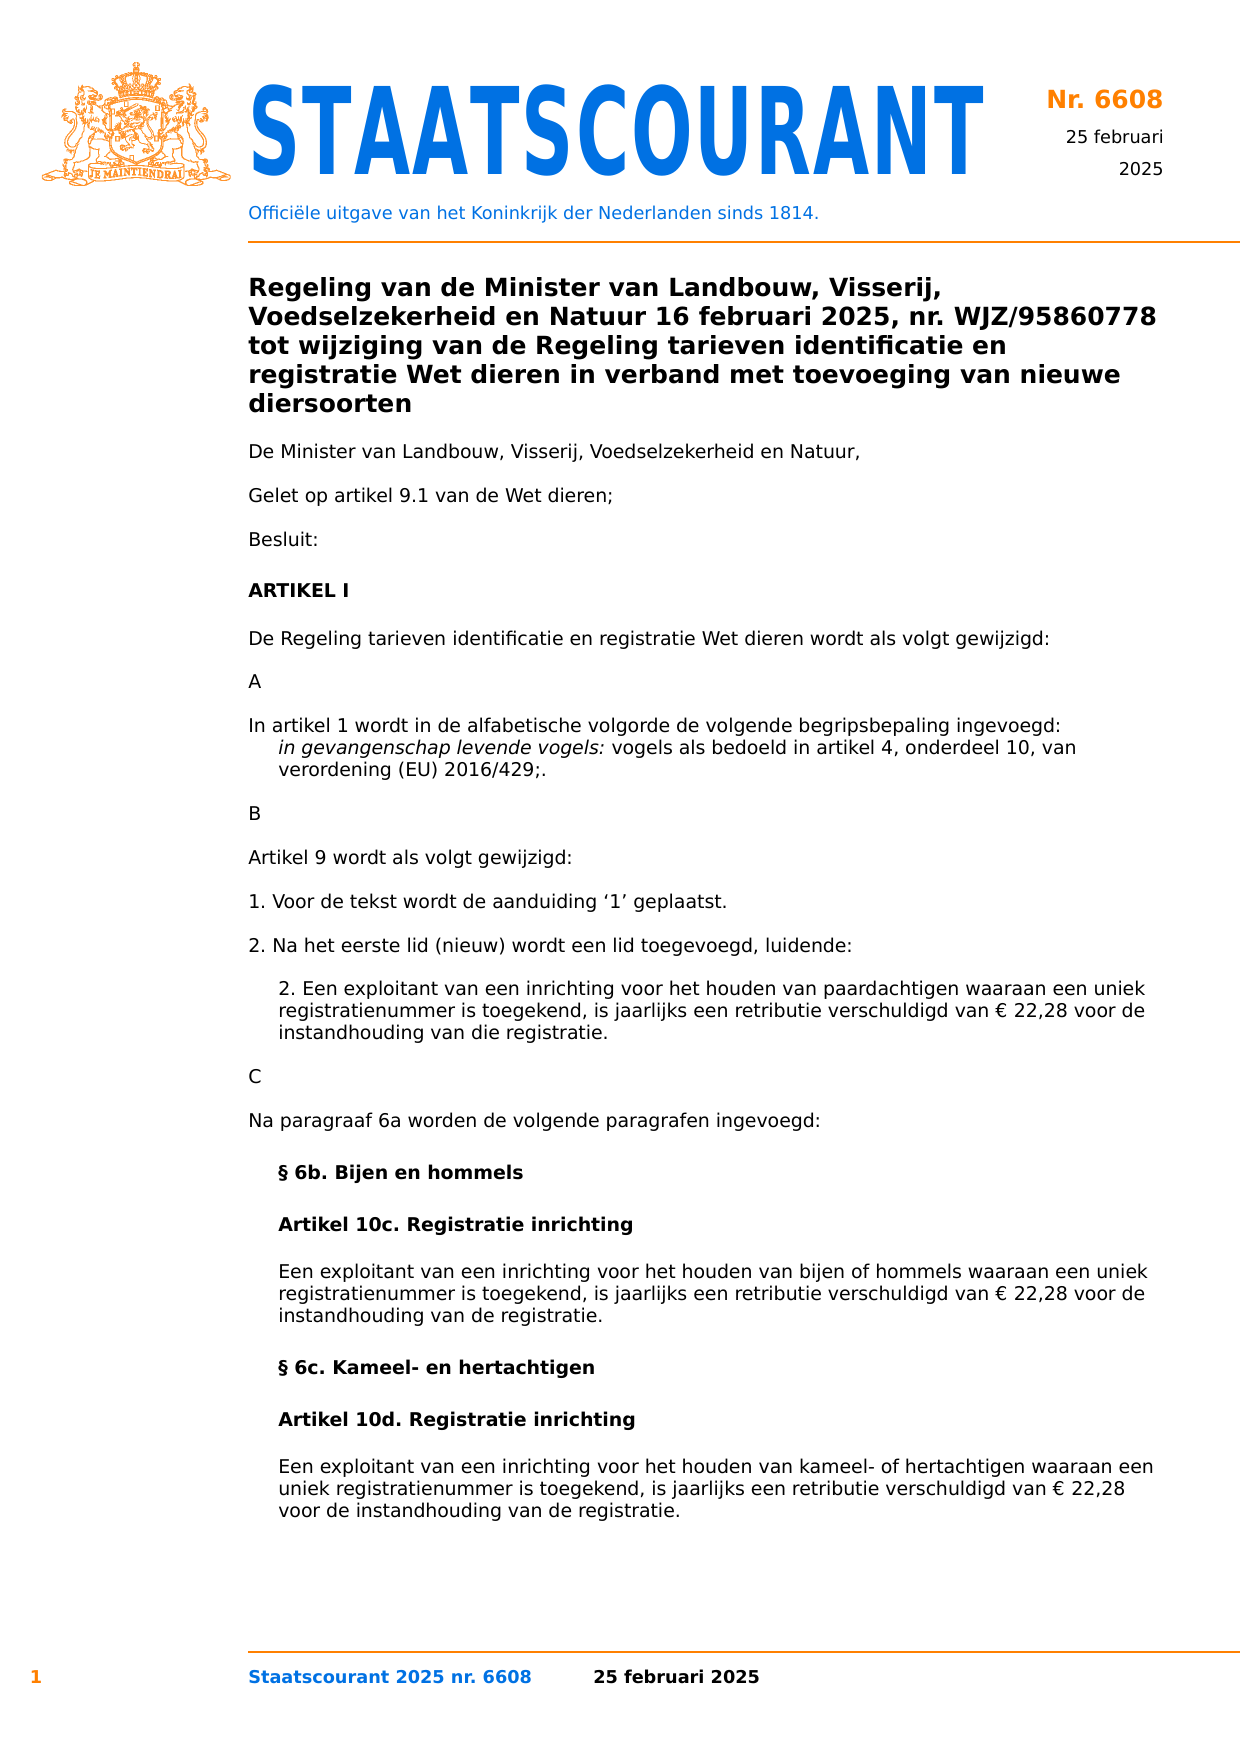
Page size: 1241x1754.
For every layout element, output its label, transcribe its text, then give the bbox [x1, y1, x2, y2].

text Artikel 9 wordt als volgt gewijzigd: [248, 847, 1163, 869]
text Besluit: [248, 528, 1163, 550]
subtitle § 6b. Bijen en hommels [278, 1162, 1163, 1184]
text A [248, 671, 1163, 693]
text B [248, 803, 1163, 825]
text Gelet op artikel 9.1 van de Wet dieren; [248, 484, 1163, 507]
table_header Nr. 6608 [998, 62, 1240, 121]
text Na paragraaf 6a worden de volgende paragrafen ingevoegd: [248, 1110, 1163, 1132]
subtitle Artikel 10d. Registratie inrichting [278, 1409, 1163, 1431]
table_cell 2025 [998, 153, 1240, 203]
table_header [25, 62, 248, 241]
text 2. Na het eerste lid (nieuw) wordt een lid toegevoegd, luidende: [248, 934, 1163, 956]
text Een exploitant van een inrichting voor het houden van kameel- of hertachtigen waaraan een uniek registratienummer is toegekend, is jaarlijks een retributie verschuldigd van € 22,28 voor de instandhouding van de registratie. [278, 1456, 1163, 1522]
subtitle Artikel 10c. Registratie inrichting [278, 1214, 1163, 1236]
text De Regeling tarieven identificatie en registratie Wet dieren wordt als volgt gewijzigd: [248, 627, 1163, 649]
table_cell 25 februari [998, 121, 1240, 153]
picture [41, 62, 231, 186]
text in gevangenschap levende vogels: vogels als bedoeld in artikel 4, onderdeel 10, van verordening (EU) 2016/429;. [278, 737, 1163, 781]
subtitle Regeling van de Minister van Landbouw, Visserij, Voedselzekerheid en Natuur 16 februari 2025, nr. WJZ/95860778 tot wijziging van de Regeling tarieven identificatie en registratie Wet dieren in verband met toevoeging van nieuwe diersoorten [248, 273, 1163, 419]
text C [248, 1066, 1163, 1088]
subtitle ARTIKEL I [248, 580, 1163, 602]
text In artikel 1 wordt in de alfabetische volgorde de volgende begripsbepaling ingevoegd: [248, 715, 1163, 737]
subtitle § 6c. Kameel- en hertachtigen [278, 1357, 1163, 1379]
text De Minister van Landbouw, Visserij, Voedselzekerheid en Natuur, [248, 441, 1163, 463]
text 2. Een exploitant van een inrichting voor het houden van paardachtigen waaraan een uniek registratienummer is toegekend, is jaarlijks een retributie verschuldigd van € 22,28 voor de instandhouding van die registratie. [278, 978, 1163, 1044]
table_header STAATSCOURANT [248, 62, 998, 203]
text Een exploitant van een inrichting voor het houden van bijen of hommels waaraan een uniek registratienummer is toegekend, is jaarlijks een retributie verschuldigd van € 22,28 voor de instandhouding van de registratie. [278, 1261, 1163, 1327]
table_cell Officiële uitgave van het Koninkrijk der Nederlanden sinds 1814. [248, 203, 1240, 241]
text 1. Voor de tekst wordt de aanduiding ‘1’ geplaatst. [248, 891, 1163, 913]
